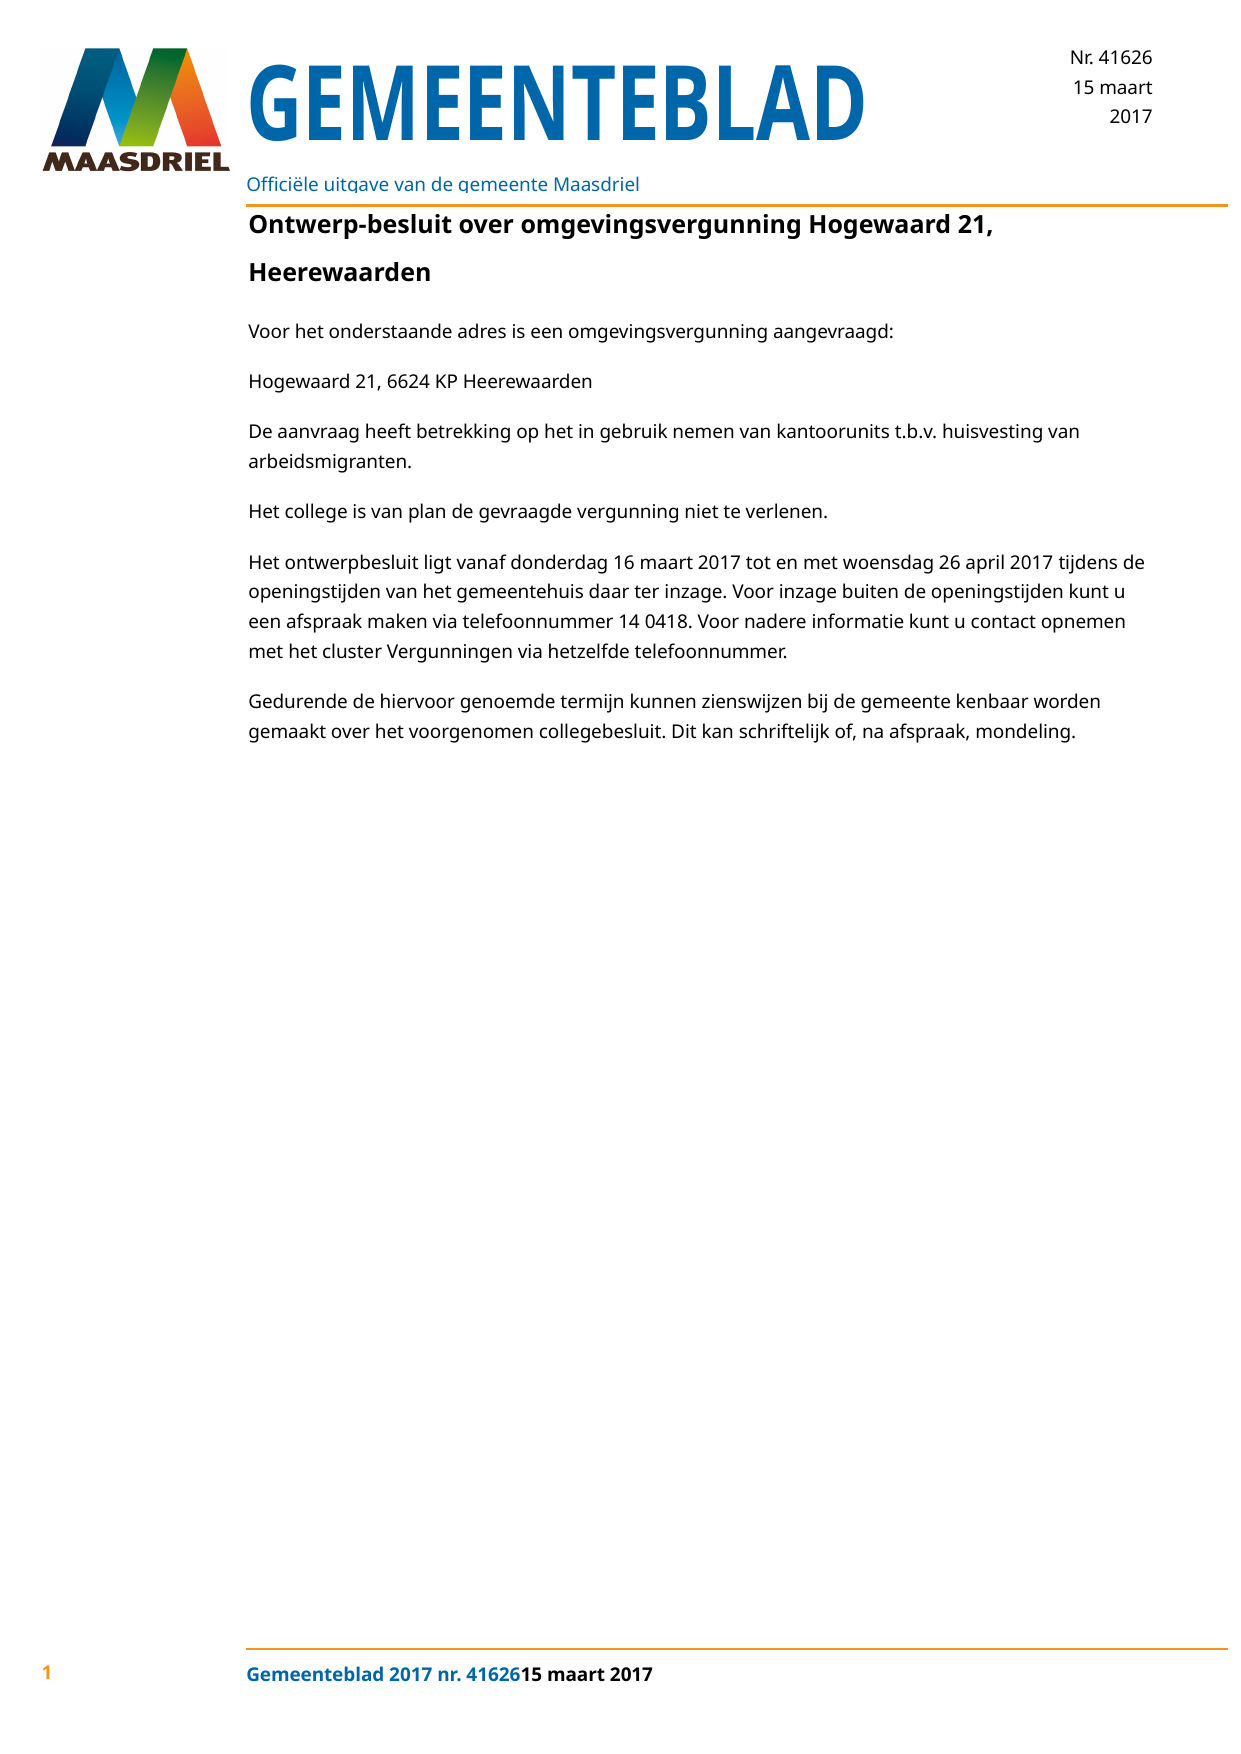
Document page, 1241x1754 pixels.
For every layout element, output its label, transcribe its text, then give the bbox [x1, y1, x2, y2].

text Het ontwerpbesluit ligt vanaf donderdag 16 maart 2017 tot en met woensdag 26 april 2017 tijdens de openingstijden van het gemeentehuis daar ter inzage. Voor inzage buiten de openingstijden kunt u een afspraak maken via telefoonnummer 14 0418. Voor nadere informatie kunt u contact opnemen met het cluster Vergunningen via hetzelfde telefoonnummer. [248, 549, 1152, 664]
text Het college is van plan de gevraagde vergunning niet te verlenen. [248, 499, 1152, 524]
text Voor het onderstaande adres is een omgevingsvergunning aangevraagd: [248, 318, 1152, 344]
text De aanvraag heeft betrekking op het in gebruik nemen van kantoorunits t.b.v. huisvesting van arbeidsmigranten. [248, 419, 1152, 474]
text Hogewaard 21, 6624 KP Heerewaarden [248, 368, 1152, 394]
text Gedurende de hiervoor genoemde termijn kunnen zienswijzen bij de gemeente kenbaar worden gemaakt over het voorgenomen collegebesluit. Dit kan schriftelijk of, na afspraak, mondeling. [248, 688, 1152, 744]
picture [41, 47, 231, 172]
text Ontwerp-besluit over omgevingsvergunning Hogewaard 21, Heerewaarden [248, 207, 1152, 288]
